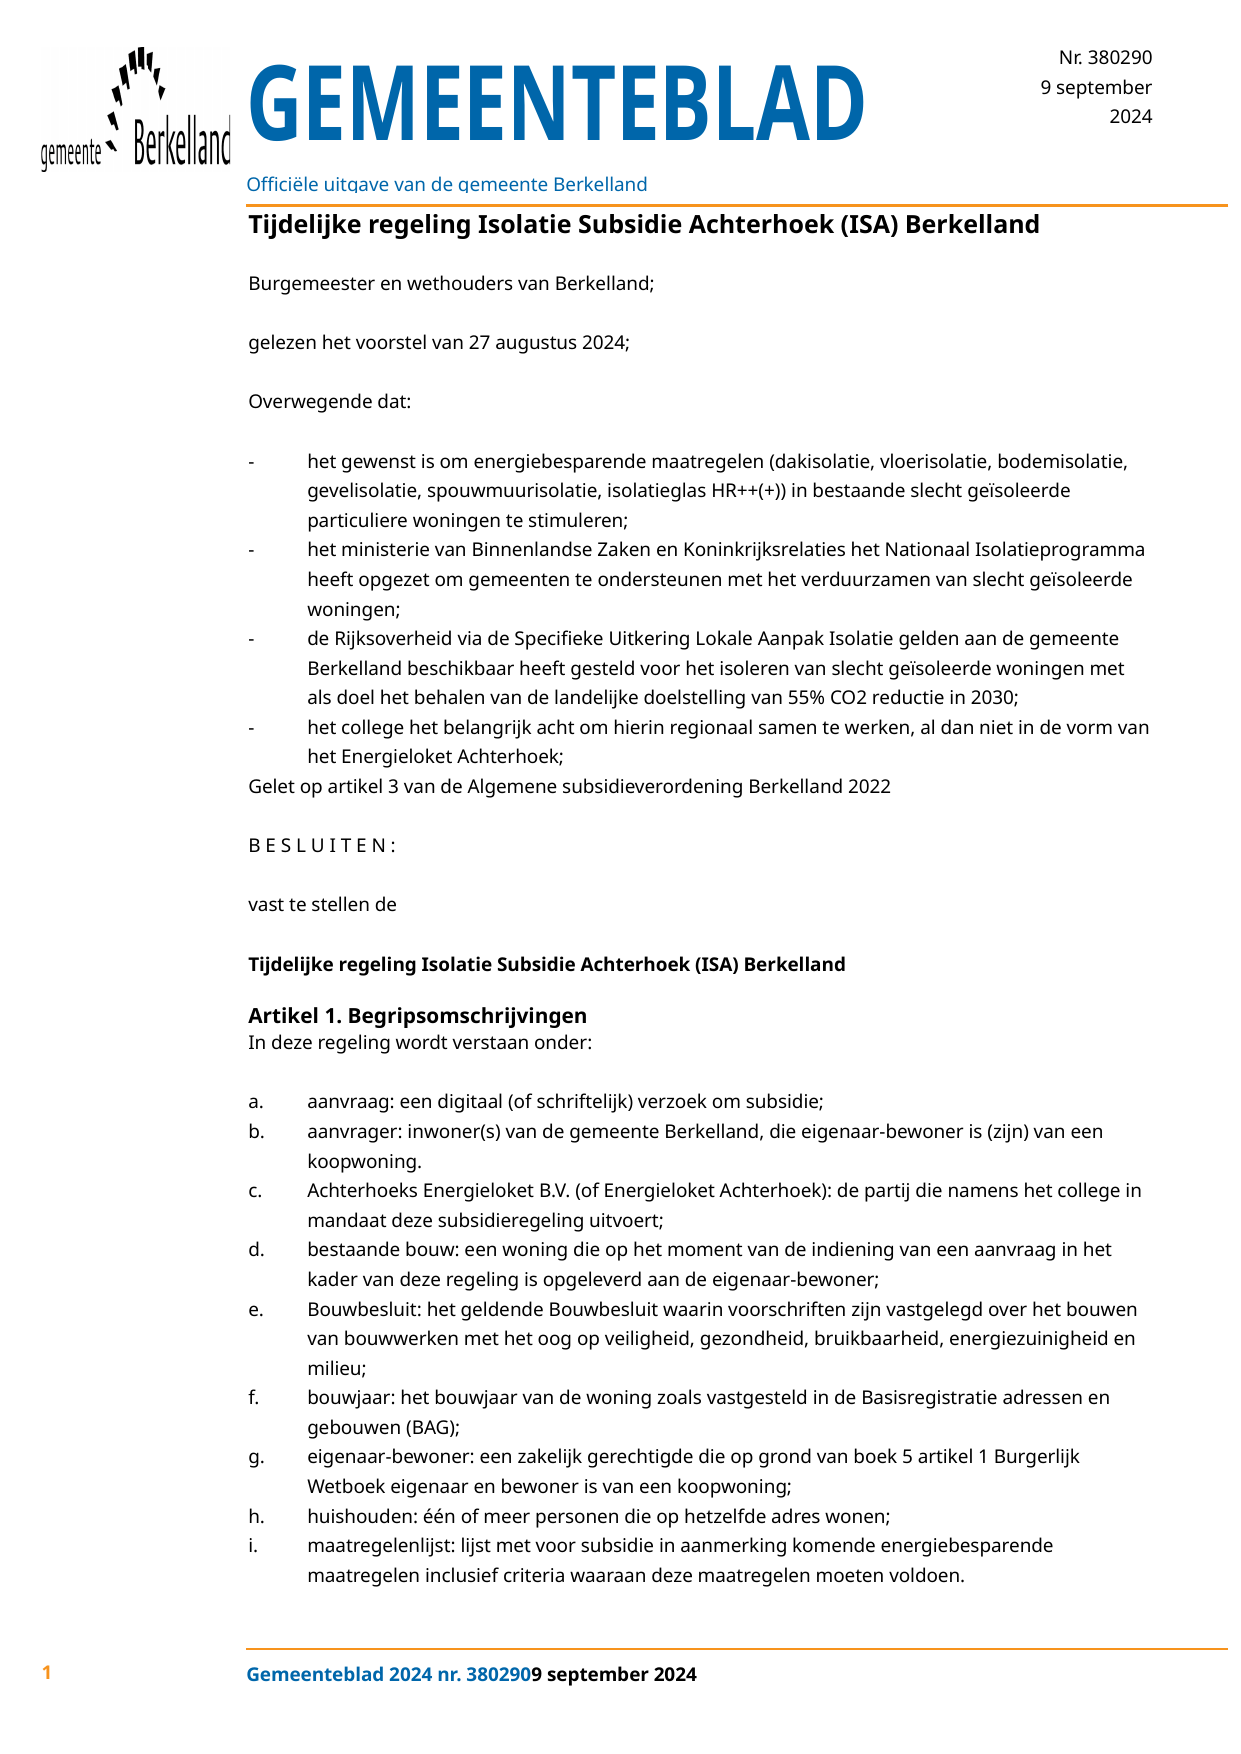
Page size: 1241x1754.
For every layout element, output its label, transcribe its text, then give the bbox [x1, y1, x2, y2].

list het college het belangrijk acht om hierin regionaal samen te werken, al dan niet in de vorm van het Energieloket Achterhoek; [248, 714, 1152, 769]
list het ministerie van Binnenlandse Zaken en Koninkrijksrelaties het Nationaal Isolatieprogramma heeft opgezet om gemeenten te ondersteunen met het verduurzamen van slecht geïsoleerde woningen; [248, 537, 1152, 621]
text Gelet op artikel 3 van de Algemene subsidieverordening Berkelland 2022 [248, 773, 1152, 799]
list aanvraag: een digitaal (of schriftelijk) verzoek om subsidie; [248, 1089, 1152, 1114]
text gelezen het voorstel van 27 augustus 2024; [248, 329, 1152, 355]
list het gewenst is om energiebesparende maatregelen (dakisolatie, vloerisolatie, bodemisolatie, gevelisolatie, spouwmuurisolatie, isolatieglas HR++(+)) in bestaande slecht geïsoleerde particuliere woningen te stimuleren; [248, 448, 1152, 533]
text Tijdelijke regeling Isolatie Subsidie Achterhoek (ISA) Berkelland [248, 207, 1152, 241]
list Bouwbesluit: het geldende Bouwbesluit waarin voorschriften zijn vastgelegd over het bouwen van bouwwerken met het oog op veiligheid, gezondheid, bruikbaarheid, energiezuinigheid en milieu; [248, 1296, 1152, 1381]
list maatregelenlijst: lijst met voor subsidie in aanmerking komende energiebesparende maatregelen inclusief criteria waaraan deze maatregelen moeten voldoen. [248, 1532, 1152, 1588]
list Achterhoeks Energieloket B.V. (of Energieloket Achterhoek): de partij die namens het college in mandaat deze subsidieregeling uitvoert; [248, 1177, 1152, 1233]
list aanvrager: inwoner(s) van de gemeente Berkelland, die eigenaar-bewoner is (zijn) van een koopwoning. [248, 1118, 1152, 1174]
text vast te stellen de [248, 892, 1152, 917]
list bouwjaar: het bouwjaar van de woning zoals vastgesteld in de Basisregistratie adressen en gebouwen (BAG); [248, 1384, 1152, 1440]
text In deze regeling wordt verstaan onder: [248, 1029, 1152, 1055]
list de Rijksoverheid via de Specifieke Uitkering Lokale Aanpak Isolatie gelden aan de gemeente Berkelland beschikbaar heeft gesteld voor het isoleren van slecht geïsoleerde woningen met als doel het behalen van de landelijke doelstelling van 55% CO2 reductie in 2030; [248, 625, 1152, 710]
text B E S L U I T E N : [248, 832, 1152, 858]
text Tijdelijke regeling Isolatie Subsidie Achterhoek (ISA) Berkelland [248, 951, 1152, 976]
text Overwegende dat: [248, 389, 1152, 414]
text Artikel 1. Begripsomschrijvingen [248, 1001, 1152, 1029]
picture [41, 47, 231, 172]
list eigenaar-bewoner: een zakelijk gerechtigde die op grond van boek 5 artikel 1 Burgerlijk Wetboek eigenaar en bewoner is van een koopwoning; [248, 1444, 1152, 1499]
text Burgemeester en wethouders van Berkelland; [248, 270, 1152, 296]
list bestaande bouw: een woning die op het moment van de indiening van een aanvraag in het kader van deze regeling is opgeleverd aan de eigenaar-bewoner; [248, 1237, 1152, 1292]
list huishouden: één of meer personen die op hetzelfde adres wonen; [248, 1503, 1152, 1529]
